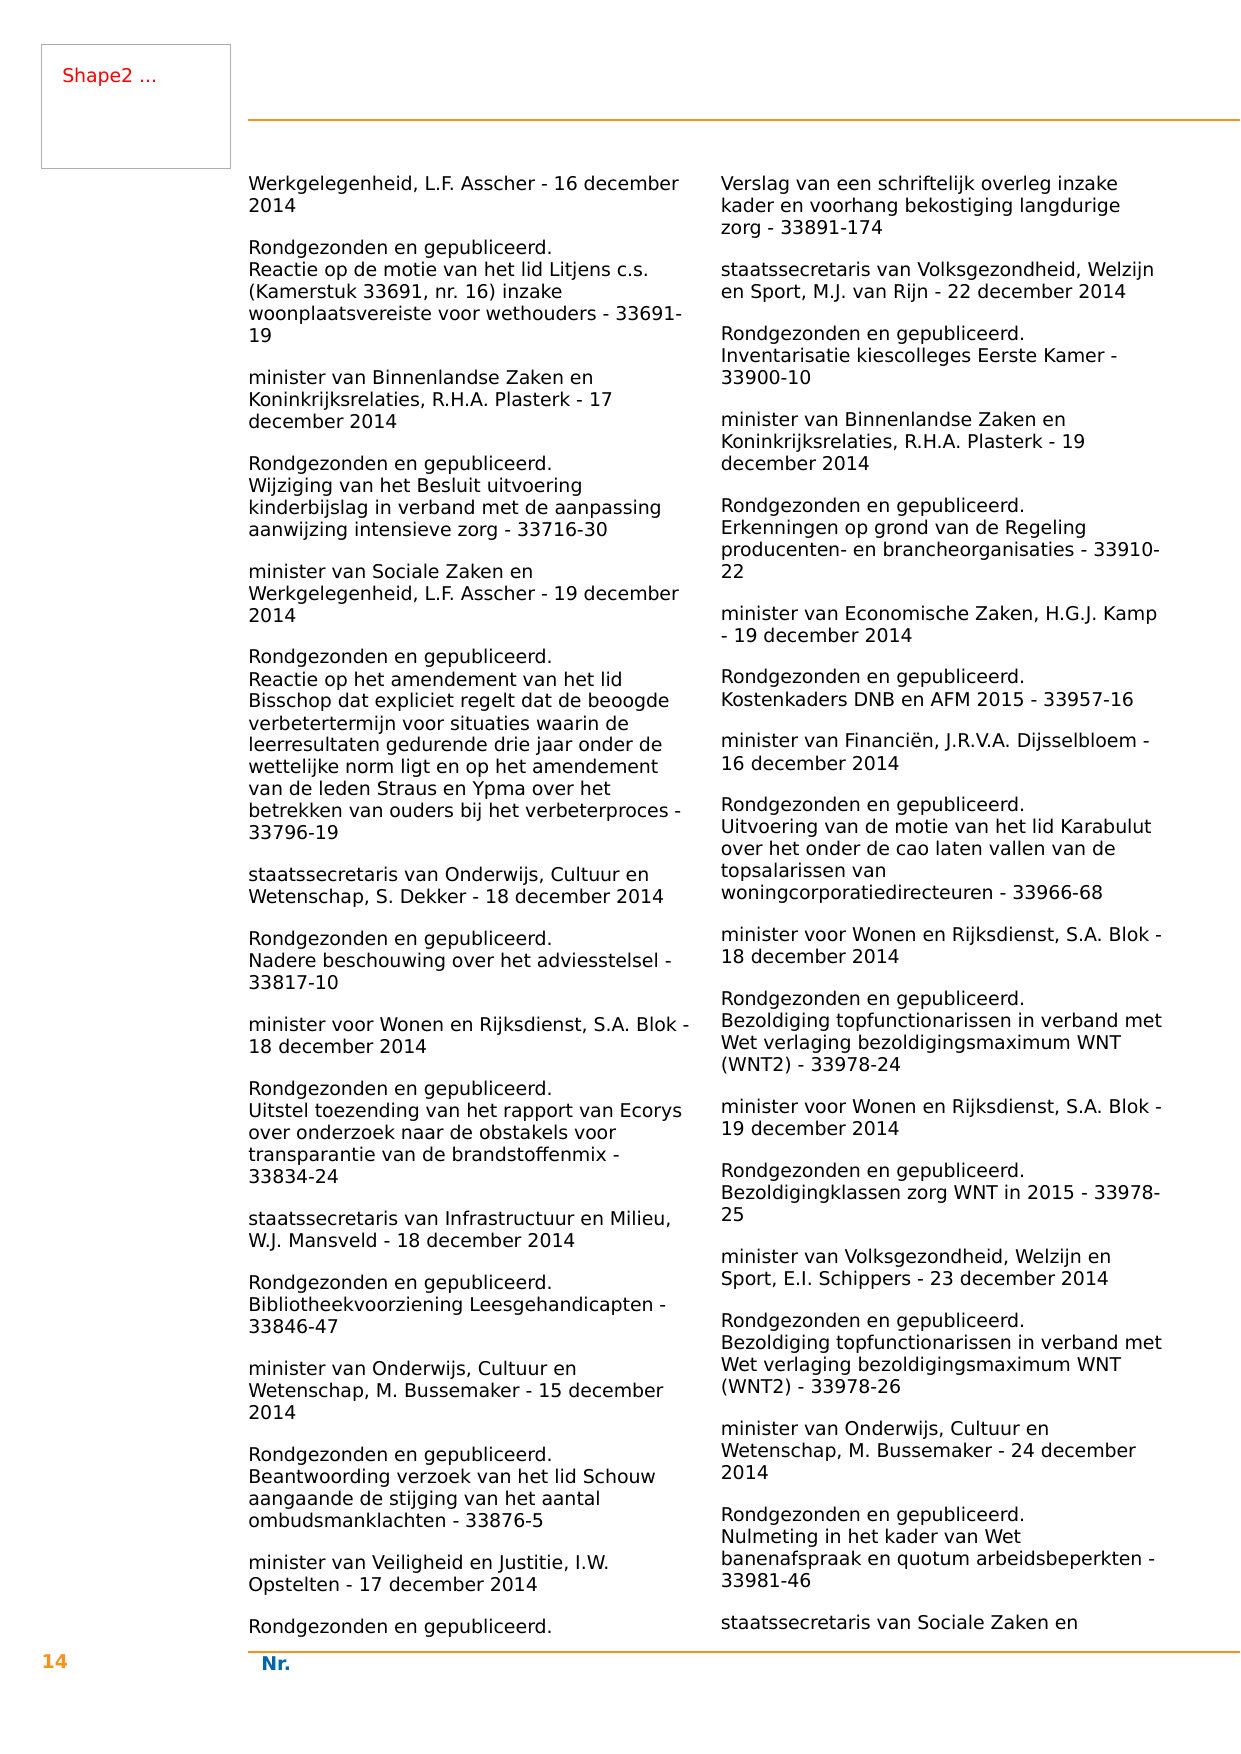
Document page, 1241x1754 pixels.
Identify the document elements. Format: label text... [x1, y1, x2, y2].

text Bezoldiging topfunctionarissen in verband met Wet verlaging bezoldigingsmaximum WNT (WNT2) - 33978-26 [721, 1332, 1163, 1398]
text Rondgezonden en gepubliceerd. [721, 988, 1163, 1010]
text Nadere beschouwing over het adviesstelsel - 33817-10 [248, 950, 691, 994]
text minister voor Wonen en Rijksdienst, S.A. Blok - 18 december 2014 [721, 924, 1163, 968]
text minister van Financiën, J.R.V.A. Dijsselbloem - 16 december 2014 [721, 730, 1163, 774]
text Kostenkaders DNB en AFM 2015 - 33957-16 [721, 688, 1163, 710]
text Bibliotheekvoorziening Leesgehandicapten - 33846-47 [248, 1294, 691, 1338]
text staatssecretaris van Volksgezondheid, Welzijn en Sport, M.J. van Rijn - 22 december 2014 [721, 259, 1163, 303]
text Reactie op het amendement van het lid Bisschop dat expliciet regelt dat de beoogde verbetertermijn voor situaties waarin de leerresultaten gedurende drie jaar onder de wettelijke norm ligt en op het amendement van de leden Straus en Ypma over het betrekken van ouders bij het verbeterproces - 33796-19 [248, 668, 691, 844]
text Rondgezonden en gepubliceerd. [721, 666, 1163, 688]
text minister van Sociale Zaken en Werkgelegenheid, L.F. Asscher - 19 december 2014 [248, 561, 691, 626]
text minister voor Wonen en Rijksdienst, S.A. Blok - 19 december 2014 [721, 1096, 1163, 1140]
text Rondgezonden en gepubliceerd. [248, 1078, 691, 1100]
text minister van Veiligheid en Justitie, I.W. Opstelten - 17 december 2014 [248, 1552, 691, 1596]
text Rondgezonden en gepubliceerd. [721, 1310, 1163, 1332]
text Uitvoering van de motie van het lid Karabulut over het onder de cao laten vallen van de topsalarissen van woningcorporatiedirecteuren - 33966-68 [721, 816, 1163, 904]
text Rondgezonden en gepubliceerd. [721, 323, 1163, 345]
text Inventarisatie kiescolleges Eerste Kamer - 33900-10 [721, 345, 1163, 389]
text Nulmeting in het kader van Wet banenafspraak en quotum arbeidsbeperkten - 33981-46 [721, 1526, 1163, 1592]
text Rondgezonden en gepubliceerd. [721, 1504, 1163, 1526]
text minister van Onderwijs, Cultuur en Wetenschap, M. Bussemaker - 15 december 2014 [248, 1358, 691, 1424]
text Rondgezonden en gepubliceerd. [248, 1444, 691, 1466]
text Rondgezonden en gepubliceerd. [248, 453, 691, 474]
text Rondgezonden en gepubliceerd. [248, 646, 691, 668]
text Rondgezonden en gepubliceerd. [248, 928, 691, 950]
text Uitstel toezending van het rapport van Ecorys over onderzoek naar de obstakels voor transparantie van de brandstoffenmix - 33834-24 [248, 1100, 691, 1188]
text Bezoldiging topfunctionarissen in verband met Wet verlaging bezoldigingsmaximum WNT (WNT2) - 33978-24 [721, 1010, 1163, 1076]
text Rondgezonden en gepubliceerd. [248, 1272, 691, 1294]
text Wijziging van het Besluit uitvoering kinderbijslag in verband met de aanpassing aanwijzing intensieve zorg - 33716-30 [248, 474, 691, 541]
text minister van Binnenlandse Zaken en Koninkrijksrelaties, R.H.A. Plasterk - 17 december 2014 [248, 367, 691, 433]
text staatssecretaris van Onderwijs, Cultuur en Wetenschap, S. Dekker - 18 december 2014 [248, 864, 691, 908]
text Erkenningen op grond van de Regeling producenten- en brancheorganisaties - 33910-22 [721, 517, 1163, 582]
text minister voor Wonen en Rijksdienst, S.A. Blok - 18 december 2014 [248, 1014, 691, 1058]
text Rondgezonden en gepubliceerd. [248, 237, 691, 259]
text minister van Economische Zaken, H.G.J. Kamp - 19 december 2014 [721, 602, 1163, 646]
text Reactie op de motie van het lid Litjens c.s. (Kamerstuk 33691, nr. 16) inzake woonplaatsvereiste voor wethouders - 33691-19 [248, 259, 691, 347]
text staatssecretaris van Infrastructuur en Milieu, W.J. Mansveld - 18 december 2014 [248, 1208, 691, 1252]
text minister van Binnenlandse Zaken en Koninkrijksrelaties, R.H.A. Plasterk - 19 december 2014 [721, 409, 1163, 474]
text Rondgezonden en gepubliceerd. [721, 794, 1163, 816]
text staatssecretaris van Sociale Zaken en [721, 1612, 1163, 1634]
text Werkgelegenheid, L.F. Asscher - 16 december 2014 [248, 173, 691, 217]
text minister van Onderwijs, Cultuur en Wetenschap, M. Bussemaker - 24 december 2014 [721, 1418, 1163, 1484]
text Rondgezonden en gepubliceerd. [721, 494, 1163, 517]
text Verslag van een schriftelijk overleg inzake kader en voorhang bekostiging langdurige zorg - 33891-174 [721, 173, 1163, 239]
text Beantwoording verzoek van het lid Schouw aangaande de stijging van het aantal ombudsmanklachten - 33876-5 [248, 1466, 691, 1532]
text Rondgezonden en gepubliceerd. [248, 1616, 691, 1638]
text Bezoldigingklassen zorg WNT in 2015 - 33978-25 [721, 1182, 1163, 1226]
text minister van Volksgezondheid, Welzijn en Sport, E.I. Schippers - 23 december 2014 [721, 1246, 1163, 1290]
text Rondgezonden en gepubliceerd. [721, 1160, 1163, 1182]
